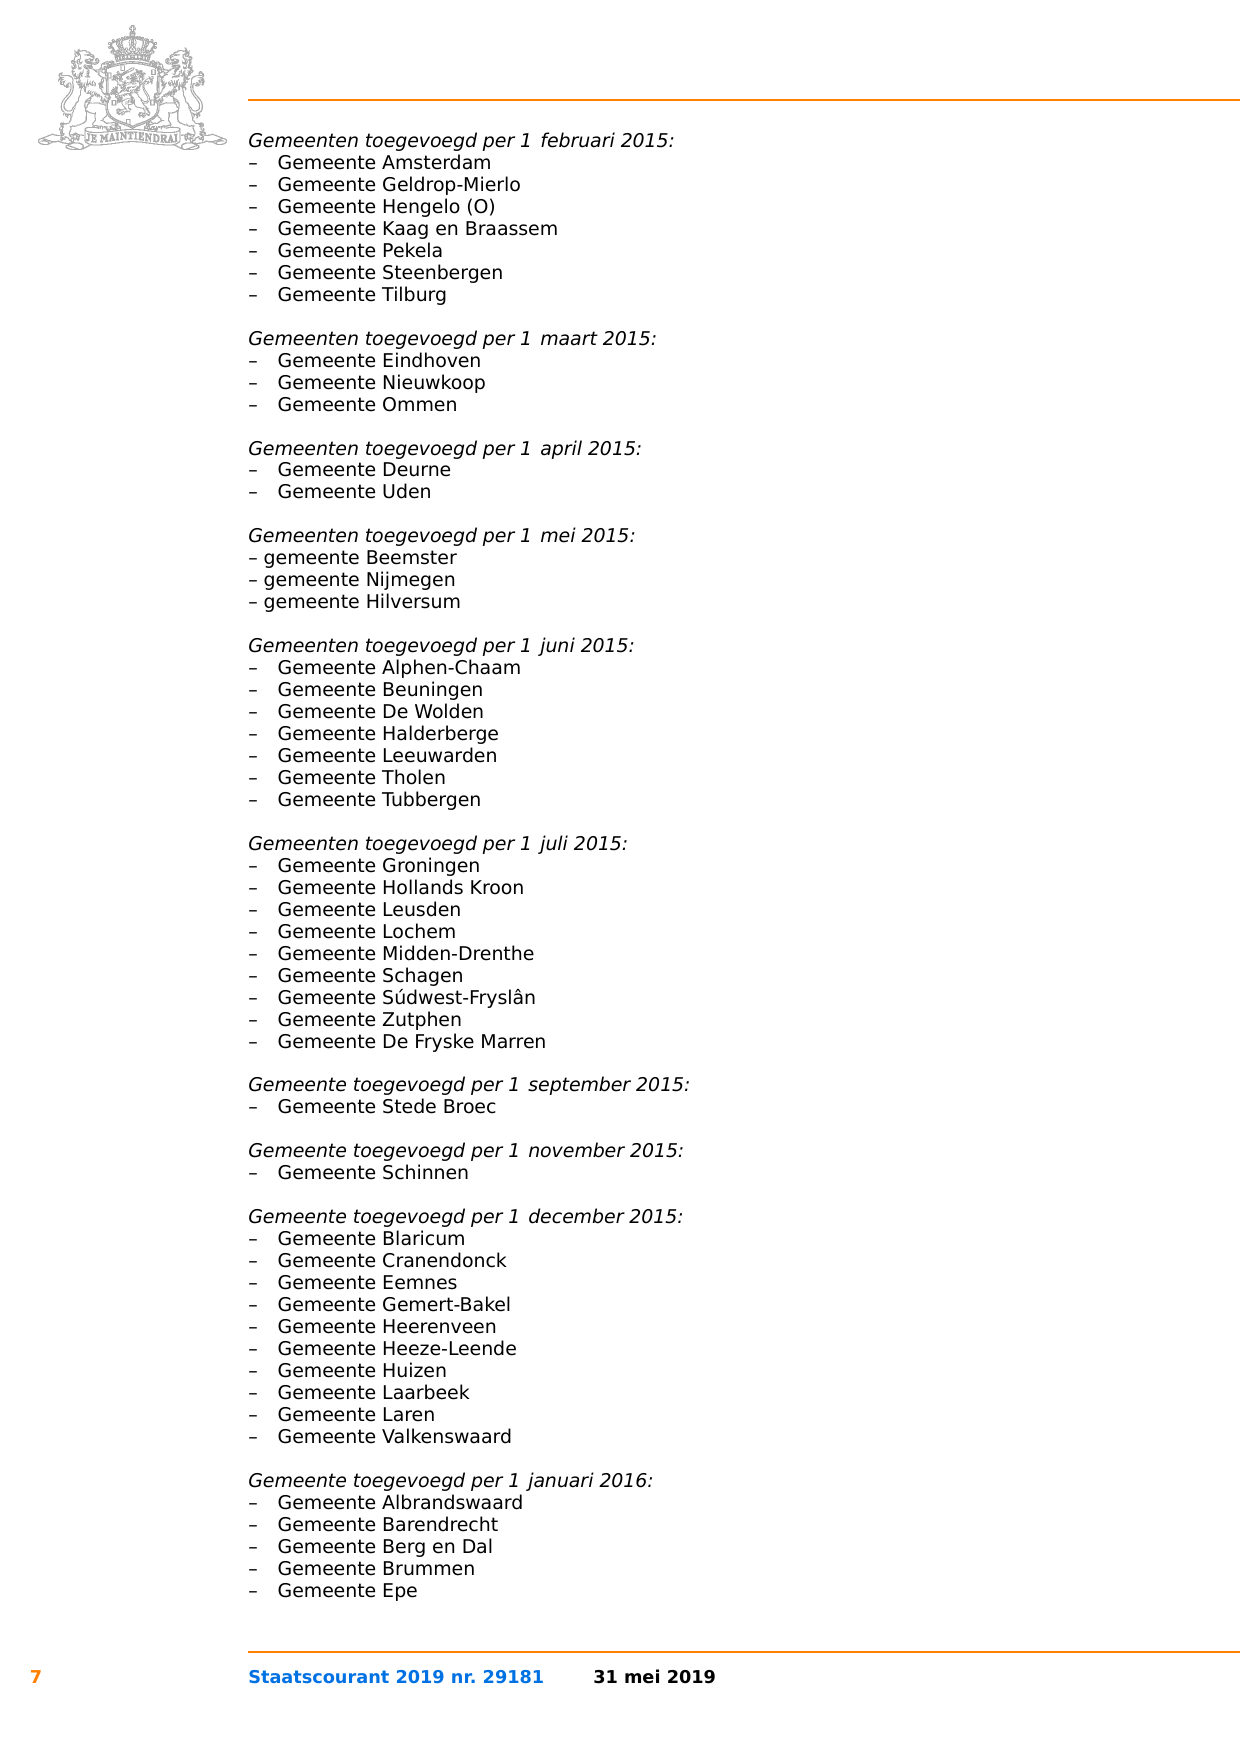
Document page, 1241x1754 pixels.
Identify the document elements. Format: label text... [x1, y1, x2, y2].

text – Gemeente Brummen [248, 1558, 1163, 1579]
text – Gemeente Huizen [248, 1360, 1163, 1382]
text – Gemeente Barendrecht [248, 1514, 1163, 1536]
text Gemeenten toegevoegd per 1 juni 2015: [248, 635, 1163, 657]
text – Gemeente Heeze-Leende [248, 1338, 1163, 1360]
text – Gemeente Zutphen [248, 1008, 1163, 1031]
text Gemeenten toegevoegd per 1 februari 2015: [248, 130, 1163, 152]
text – Gemeente Gemert-Bakel [248, 1294, 1163, 1316]
text – Gemeente Súdwest-Fryslân [248, 987, 1163, 1008]
text – Gemeente Laarbeek [248, 1382, 1163, 1404]
text – Gemeente Hollands Kroon [248, 877, 1163, 899]
text – Gemeente Halderberge [248, 723, 1163, 745]
text – Gemeente Tilburg [248, 284, 1163, 306]
text – gemeente Beemster [248, 547, 1163, 569]
text – Gemeente Midden-Drenthe [248, 943, 1163, 964]
text – Gemeente Schinnen [248, 1162, 1163, 1184]
text – Gemeente Steenbergen [248, 262, 1163, 284]
text – Gemeente Eindhoven [248, 349, 1163, 372]
text – Gemeente Berg en Dal [248, 1536, 1163, 1558]
text – Gemeente Eemnes [248, 1272, 1163, 1294]
text – Gemeente Leusden [248, 899, 1163, 921]
picture [38, 25, 227, 150]
text – Gemeente Beuningen [248, 679, 1163, 701]
text – Gemeente Deurne [248, 459, 1163, 481]
text Gemeente toegevoegd per 1 januari 2016: [248, 1470, 1163, 1492]
text – Gemeente Valkenswaard [248, 1426, 1163, 1448]
text Gemeenten toegevoegd per 1 maart 2015: [248, 328, 1163, 349]
text – Gemeente Pekela [248, 240, 1163, 262]
text Gemeente toegevoegd per 1 september 2015: [248, 1074, 1163, 1096]
text – Gemeente Uden [248, 481, 1163, 503]
text – Gemeente Cranendonck [248, 1250, 1163, 1272]
text – Gemeente Epe [248, 1579, 1163, 1602]
text – gemeente Nijmegen [248, 569, 1163, 591]
text – Gemeente Tholen [248, 767, 1163, 789]
text – Gemeente Ommen [248, 393, 1163, 416]
text – Gemeente Lochem [248, 921, 1163, 943]
text – Gemeente Leeuwarden [248, 745, 1163, 767]
text – Gemeente Geldrop-Mierlo [248, 174, 1163, 196]
text Gemeenten toegevoegd per 1 april 2015: [248, 437, 1163, 459]
text – Gemeente Laren [248, 1404, 1163, 1426]
text Gemeente toegevoegd per 1 november 2015: [248, 1140, 1163, 1162]
text – Gemeente Amsterdam [248, 152, 1163, 174]
text – Gemeente Blaricum [248, 1228, 1163, 1250]
text Gemeenten toegevoegd per 1 juli 2015: [248, 833, 1163, 855]
text Gemeente toegevoegd per 1 december 2015: [248, 1206, 1163, 1228]
text – Gemeente Heerenveen [248, 1316, 1163, 1338]
text – Gemeente Stede Broec [248, 1096, 1163, 1118]
text Gemeenten toegevoegd per 1 mei 2015: [248, 525, 1163, 547]
text – gemeente Hilversum [248, 591, 1163, 613]
text – Gemeente Tubbergen [248, 789, 1163, 811]
text – Gemeente De Fryske Marren [248, 1031, 1163, 1052]
text – Gemeente Alphen-Chaam [248, 657, 1163, 679]
text – Gemeente Nieuwkoop [248, 372, 1163, 393]
text – Gemeente Albrandswaard [248, 1492, 1163, 1514]
text – Gemeente De Wolden [248, 701, 1163, 723]
text – Gemeente Kaag en Braassem [248, 218, 1163, 240]
text – Gemeente Groningen [248, 855, 1163, 877]
text – Gemeente Hengelo (O) [248, 196, 1163, 218]
text – Gemeente Schagen [248, 964, 1163, 987]
